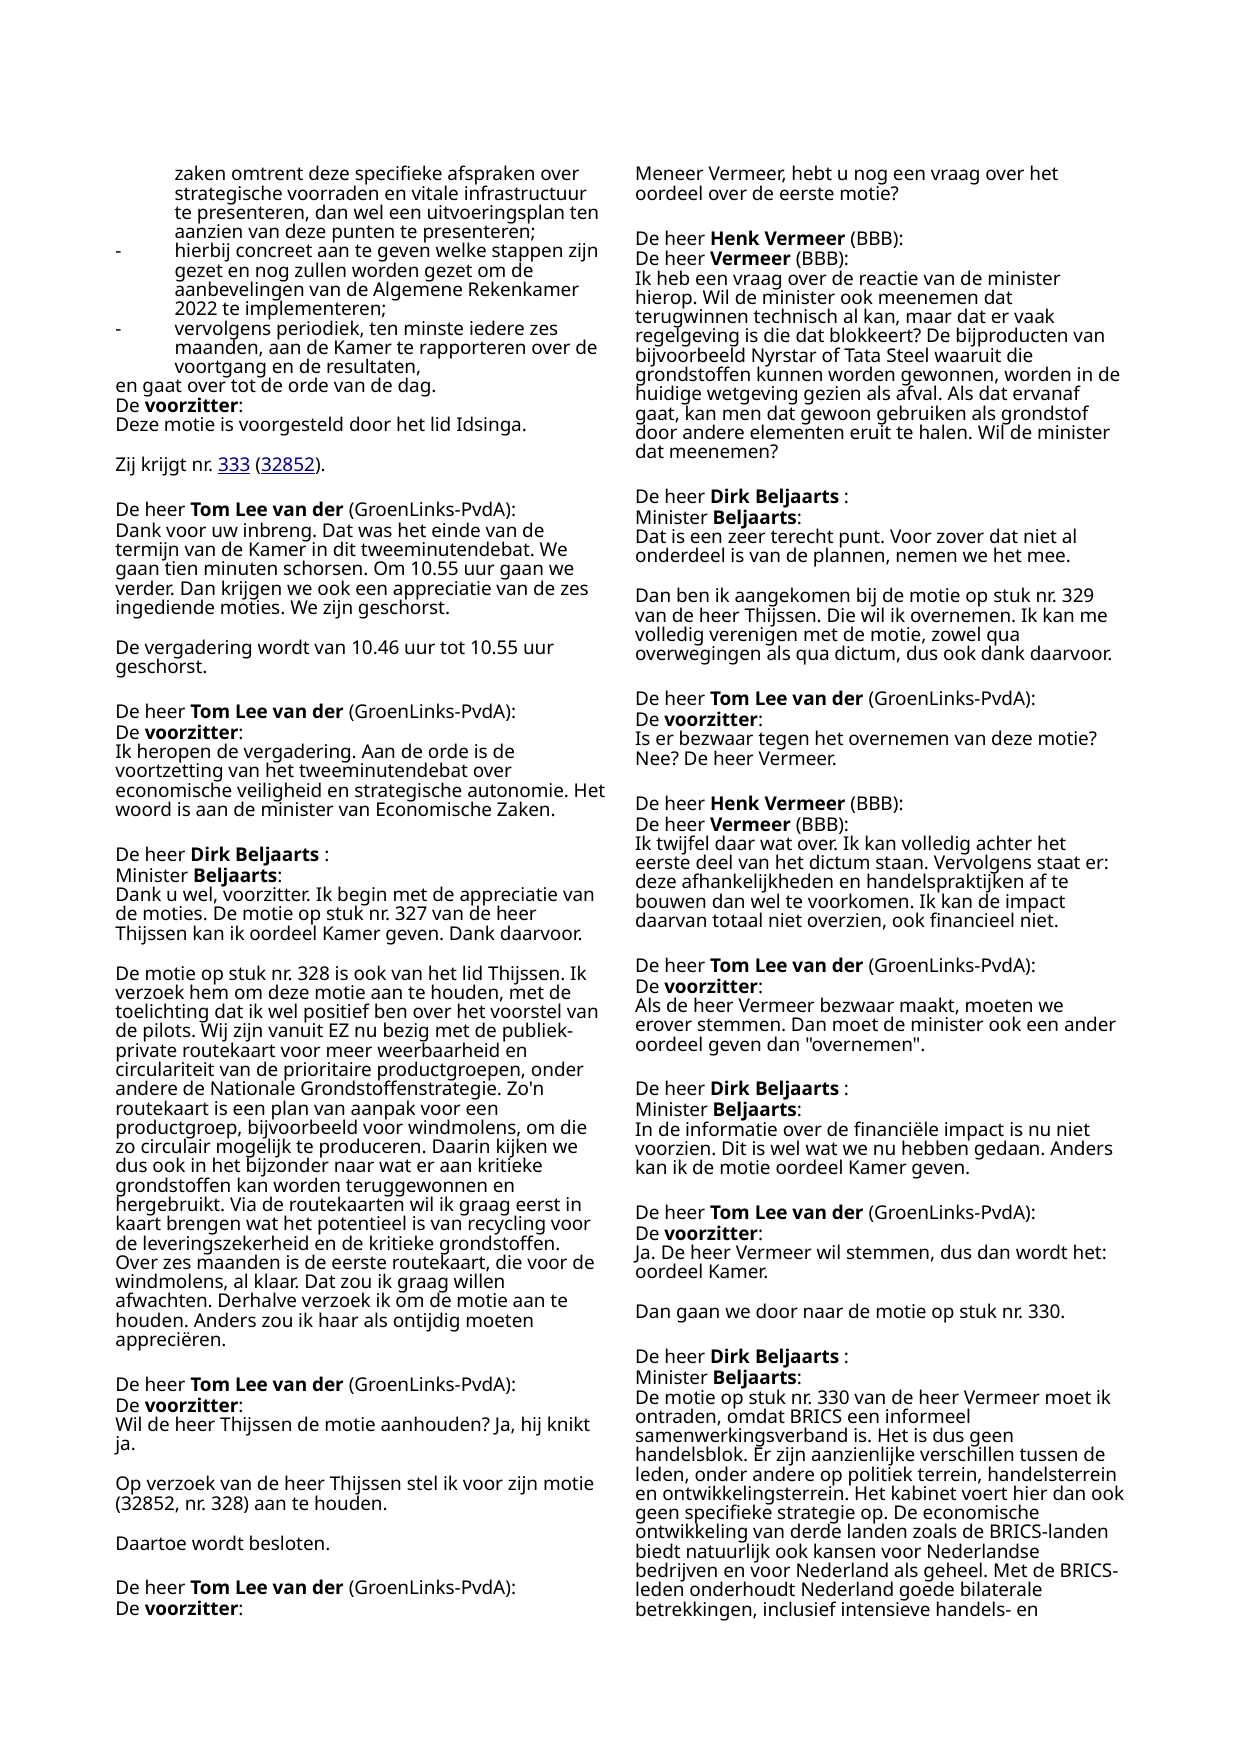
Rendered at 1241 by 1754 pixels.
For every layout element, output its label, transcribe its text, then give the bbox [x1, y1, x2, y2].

text Dank voor uw inbreng. Dat was het einde van de termijn van de Kamer in dit tweeminutendebat. We gaan tien minuten schorsen. Om 10.55 uur gaan we verder. Dan krijgen we ook een appreciatie van de zes ingediende moties. We zijn geschorst. [115, 522, 605, 618]
text In de informatie over de financiële impact is nu niet voorzien. Dit is wel wat we nu hebben gedaan. Anders kan ik de motie oordeel Kamer geven. [635, 1121, 1125, 1178]
text De heer Dirk Beljaarts : [635, 1344, 1125, 1369]
text Dank u wel, voorzitter. Ik begin met de appreciatie van de moties. De motie op stuk nr. 327 van de heer Thijssen kan ik oordeel Kamer geven. Dank daarvoor. [115, 886, 605, 944]
text Ik heb een vraag over de reactie van de minister hierop. Wil de minister ook meenemen dat terugwinnen technisch al kan, maar dat er vaak regelgeving is die dat blokkeert? De bijproducten van bijvoorbeeld Nyrstar of Tata Steel waaruit die grondstoffen kunnen worden gewonnen, worden in de huidige wetgeving gezien als afval. Als dat ervanaf gaat, kan men dat gewoon gebruiken als grondstof door andere elementen eruit te halen. Wil de minister dat meenemen? [635, 270, 1125, 462]
text De voorzitter: [115, 1600, 605, 1619]
text De voorzitter: [635, 711, 1125, 730]
text De heer Tom Lee van der (GroenLinks-PvdA): [115, 496, 605, 522]
list vervolgens periodiek, ten minste iedere zes maanden, aan de Kamer te rapporteren over de voortgang en de resultaten, [115, 319, 605, 377]
text De heer Dirk Beljaarts : [635, 483, 1125, 509]
text Dat is een zeer terecht punt. Voor zover dat niet al onderdeel is van de plannen, nemen we het mee. [635, 528, 1125, 567]
text Daartoe wordt besloten. [115, 1534, 605, 1554]
list zaken omtrent deze specifieke afspraken over strategische voorraden en vitale infrastructuur te presenteren, dan wel een uitvoeringsplan ten aanzien van deze punten te presenteren; [115, 165, 605, 242]
text De heer Tom Lee van der (GroenLinks-PvdA): [115, 698, 605, 724]
text De heer Tom Lee van der (GroenLinks-PvdA): [115, 1371, 605, 1397]
text Op verzoek van de heer Thijssen stel ik voor zijn motie (32852, nr. 328) aan te houden. [115, 1475, 605, 1514]
text De voorzitter: [115, 1397, 605, 1416]
text Dan gaan we door naar de motie op stuk nr. 330. [635, 1303, 1125, 1323]
text Dan ben ik aangekomen bij de motie op stuk nr. 329 van de heer Thijssen. Die wil ik overnemen. Ik kan me volledig verenigen met de motie, zowel qua overwegingen als qua dictum, dus ook dank daarvoor. [635, 587, 1125, 664]
text Ik twijfel daar wat over. Ik kan volledig achter het eerste deel van het dictum staan. Vervolgens staat er: deze afhankelijkheden en handelspraktijken af te bouwen dan wel te voorkomen. Ik kan de impact daarvan totaal niet overzien, ook financieel niet. [635, 835, 1125, 931]
text Ik heropen de vergadering. Aan de orde is de voortzetting van het tweeminutendebat over economische veiligheid en strategische autonomie. Het woord is aan de minister van Economische Zaken. [115, 743, 605, 820]
text Is er bezwaar tegen het overnemen van deze motie? Nee? De heer Vermeer. [635, 730, 1125, 769]
text De heer Henk Vermeer (BBB): [635, 790, 1125, 816]
text De heer Tom Lee van der (GroenLinks-PvdA): [115, 1574, 605, 1600]
text De voorzitter: [635, 1225, 1125, 1244]
text De heer Henk Vermeer (BBB): [635, 225, 1125, 250]
text Minister Beljaarts: [635, 1369, 1125, 1389]
text en gaat over tot de orde van de dag. [115, 377, 605, 397]
text De vergadering wordt van 10.46 uur tot 10.55 uur geschorst. [115, 639, 605, 677]
text Minister Beljaarts: [635, 1101, 1125, 1121]
text De motie op stuk nr. 330 van de heer Vermeer moet ik ontraden, omdat BRICS een informeel samenwerkingsverband is. Het is dus geen handelsblok. Er zijn aanzienlijke verschillen tussen de leden, onder andere op politiek terrein, handelsterrein en ontwikkelingsterrein. Het kabinet voert hier dan ook geen specifieke strategie op. De economische ontwikkeling van derde landen zoals de BRICS-landen biedt natuurlijk ook kansen voor Nederlandse bedrijven en voor Nederland als geheel. Met de BRICS-leden onderhoudt Nederland goede bilaterale betrekkingen, inclusief intensieve handels- en [635, 1389, 1125, 1620]
text De voorzitter: [115, 724, 605, 743]
text Deze motie is voorgesteld door het lid Idsinga. [115, 416, 605, 435]
text Minister Beljaarts: [115, 867, 605, 886]
text De voorzitter: [115, 397, 605, 416]
text Als de heer Vermeer bezwaar maakt, moeten we erover stemmen. Dan moet de minister ook een ander oordeel geven dan "overnemen". [635, 997, 1125, 1055]
text Zij krijgt nr. 333 (32852). [115, 456, 605, 475]
text De voorzitter: [635, 978, 1125, 997]
text De heer Tom Lee van der (GroenLinks-PvdA): [635, 1199, 1125, 1225]
text De motie op stuk nr. 328 is ook van het lid Thijssen. Ik verzoek hem om deze motie aan te houden, met de toelichting dat ik wel positief ben over het voorstel van de pilots. Wij zijn vanuit EZ nu bezig met de publiek-private routekaart voor meer weerbaarheid en circulariteit van de prioritaire productgroepen, onder andere de Nationale Grondstoffenstrategie. Zo'n routekaart is een plan van aanpak voor een productgroep, bijvoorbeeld voor windmolens, om die zo circulair mogelijk te produceren. Daarin kijken we dus ook in het bijzonder naar wat er aan kritieke grondstoffen kan worden teruggewonnen en hergebruikt. Via de routekaarten wil ik graag eerst in kaart brengen wat het potentieel is van recycling voor de leveringszekerheid en de kritieke grondstoffen. Over zes maanden is de eerste routekaart, die voor de windmolens, al klaar. Dat zou ik graag willen afwachten. Derhalve verzoek ik om de motie aan te houden. Anders zou ik haar als ontijdig moeten appreciëren. [115, 965, 605, 1350]
text De heer Tom Lee van der (GroenLinks-PvdA): [635, 685, 1125, 711]
text De heer Dirk Beljaarts : [115, 841, 605, 867]
text De heer Tom Lee van der (GroenLinks-PvdA): [635, 952, 1125, 978]
text Ja. De heer Vermeer wil stemmen, dus dan wordt het: oordeel Kamer. [635, 1244, 1125, 1283]
text Minister Beljaarts: [635, 509, 1125, 528]
text Meneer Vermeer, hebt u nog een vraag over het oordeel over de eerste motie? [635, 165, 1125, 204]
text De heer Vermeer (BBB): [635, 250, 1125, 270]
list hierbij concreet aan te geven welke stappen zijn gezet en nog zullen worden gezet om de aanbevelingen van de Algemene Rekenkamer 2022 te implementeren; [115, 242, 605, 319]
text De heer Vermeer (BBB): [635, 816, 1125, 835]
text Wil de heer Thijssen de motie aanhouden? Ja, hij knikt ja. [115, 1416, 605, 1454]
text De heer Dirk Beljaarts : [635, 1076, 1125, 1101]
